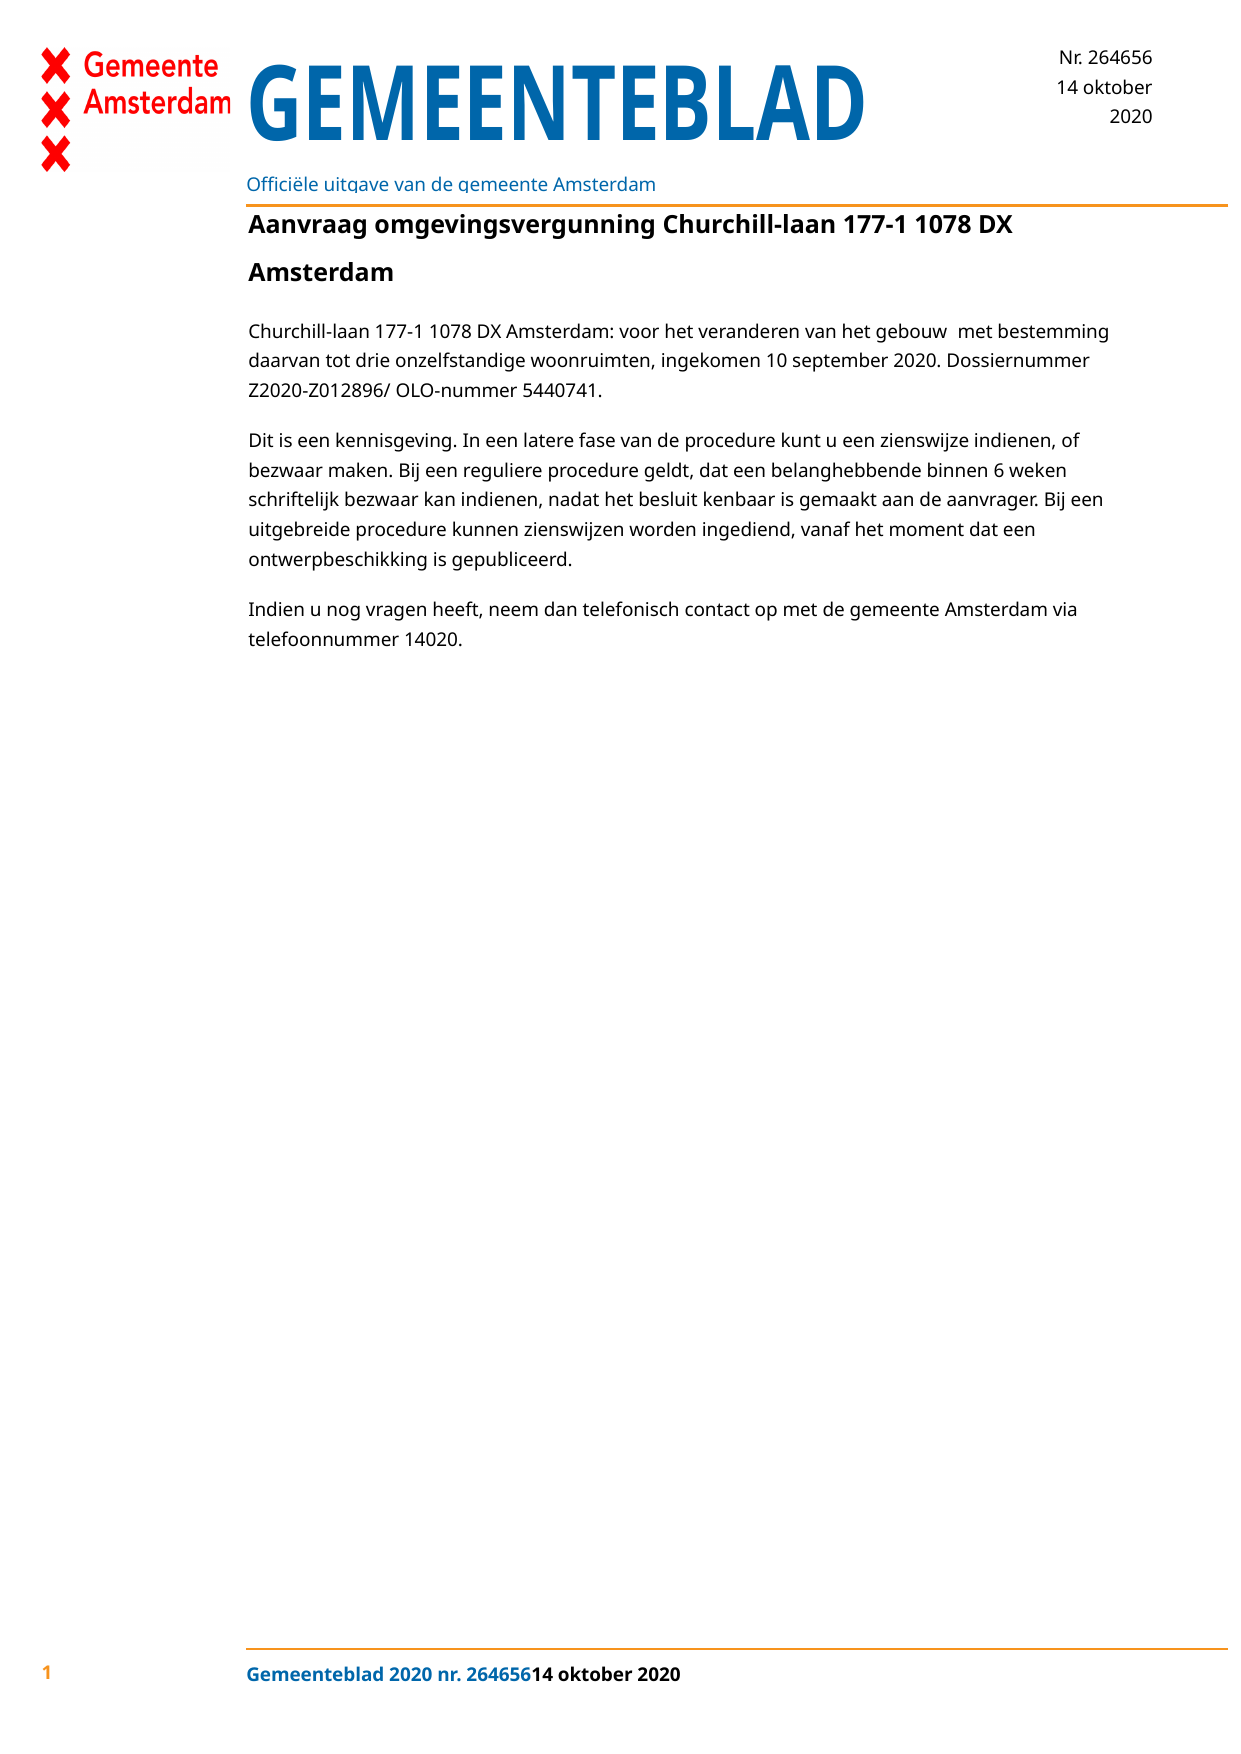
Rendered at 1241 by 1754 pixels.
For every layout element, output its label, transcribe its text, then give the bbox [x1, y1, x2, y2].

text Dit is een kennisgeving. In een latere fase van de procedure kunt u een zienswijze indienen, of bezwaar maken. Bij een reguliere procedure geldt, dat een belanghebbende binnen 6 weken schriftelijk bezwaar kan indienen, nadat het besluit kenbaar is gemaakt aan de aanvrager. Bij een uitgebreide procedure kunnen zienswijzen worden ingediend, vanaf het moment dat een ontwerpbeschikking is gepubliceerd. [248, 427, 1152, 572]
text Aanvraag omgevingsvergunning Churchill-laan 177-1 1078 DX Amsterdam [248, 207, 1152, 288]
picture [41, 47, 231, 172]
text Churchill-laan 177-1 1078 DX Amsterdam: voor het veranderen van het gebouw met bestemming daarvan tot drie onzelfstandige woonruimten, ingekomen 10 september 2020. Dossiernummer Z2020-Z012896/ OLO-nummer 5440741. [248, 318, 1152, 403]
text Indien u nog vragen heeft, neem dan telefonisch contact op met de gemeente Amsterdam via telefoonnummer 14020. [248, 596, 1152, 652]
